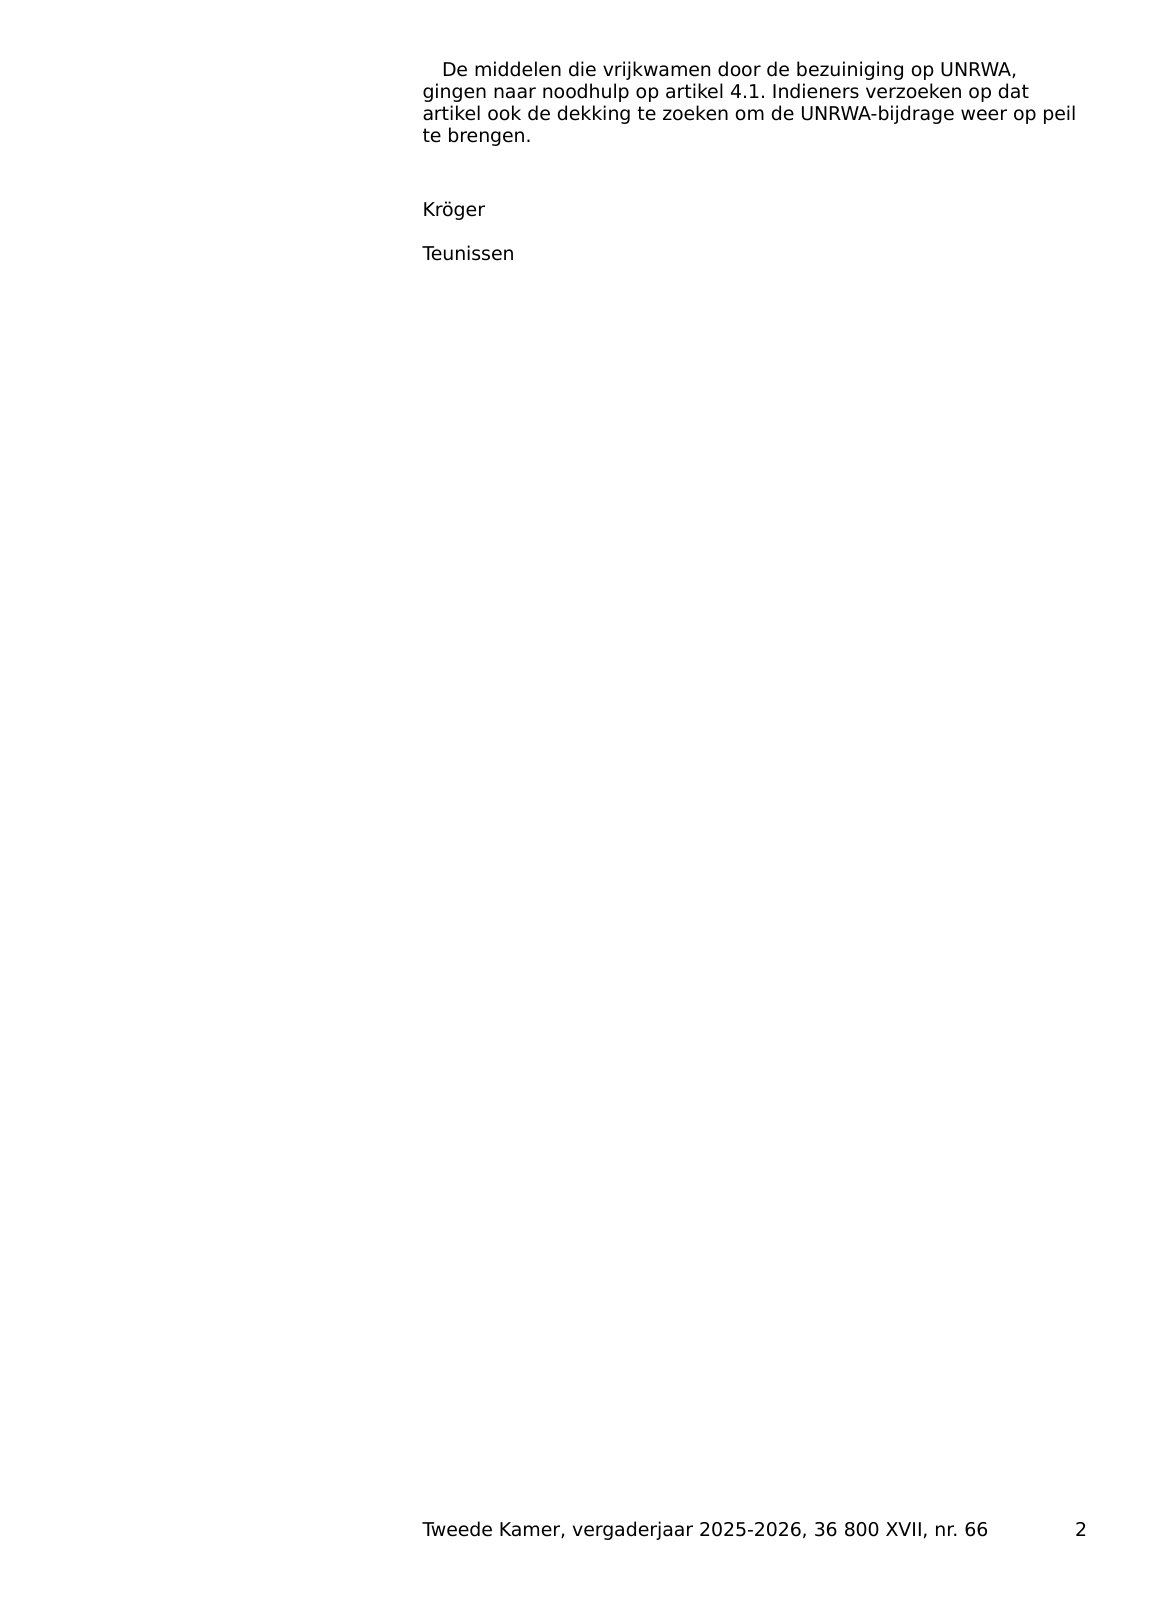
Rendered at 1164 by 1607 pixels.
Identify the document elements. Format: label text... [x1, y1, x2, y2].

text Kröger Teunissen [422, 177, 1087, 265]
text De middelen die vrijkwamen door de bezuiniging op UNRWA, gingen naar noodhulp op artikel 4.1. Indieners verzoeken op dat artikel ook de dekking te zoeken om de UNRWA-bijdrage weer op peil te brengen. [422, 59, 1087, 147]
